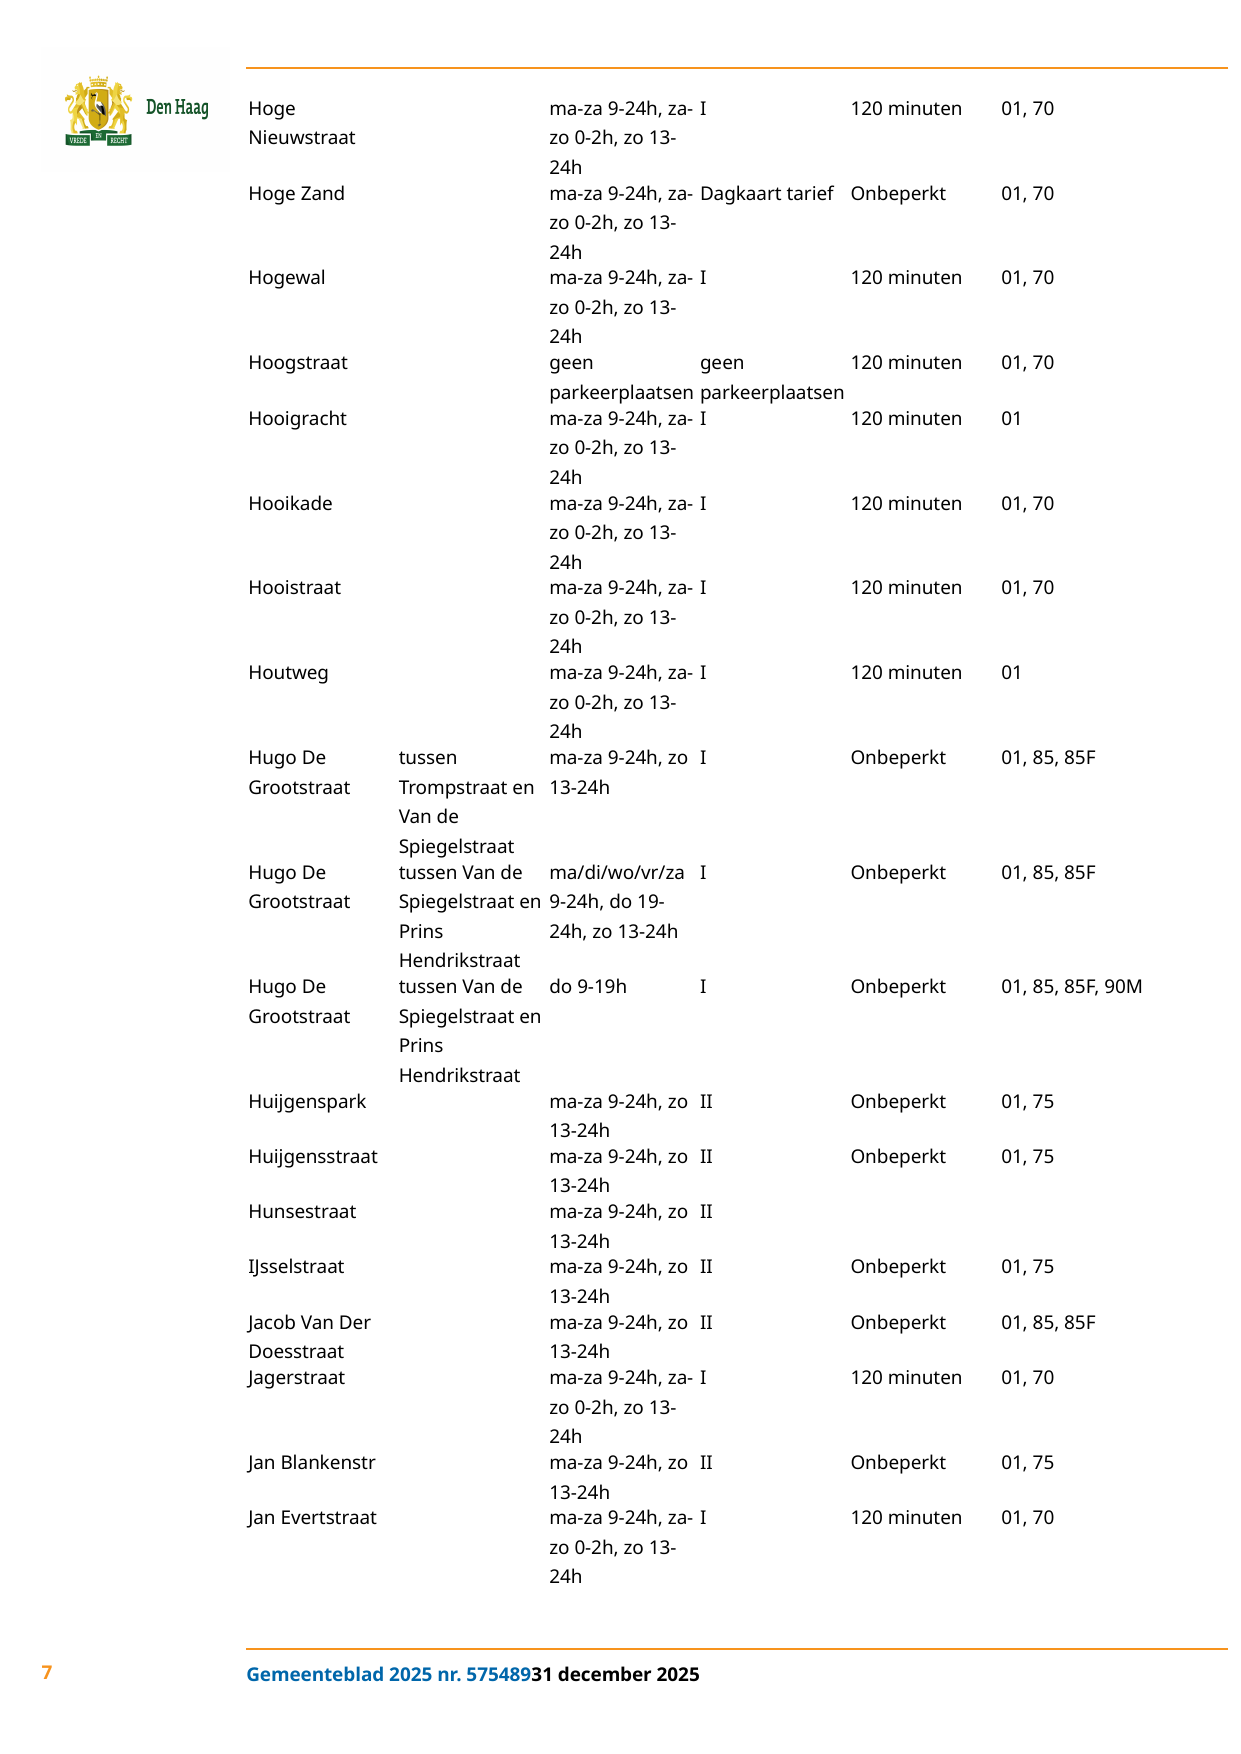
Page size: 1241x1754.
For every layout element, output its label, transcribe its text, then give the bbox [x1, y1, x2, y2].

table_cell 01, 70 [1001, 1364, 1152, 1449]
table_cell ma-za 9-24h, zo 13-24h [549, 1449, 700, 1504]
table_cell II [700, 1143, 850, 1198]
table_cell 01 [1001, 405, 1152, 490]
table_cell 01, 85, 85F [1001, 1309, 1152, 1364]
table_cell Jagerstraat [248, 1364, 398, 1449]
table_cell 120 minuten [850, 1505, 1001, 1589]
table_cell [1001, 1199, 1152, 1254]
table_cell Onbeperkt [850, 180, 1001, 264]
table_cell II [700, 1309, 850, 1364]
table_cell 01 [1001, 660, 1152, 744]
table_cell 01, 70 [1001, 490, 1152, 574]
table_cell II [700, 1254, 850, 1309]
table_cell tussen Van de Spiegelstraat en Prins Hendrikstraat [399, 973, 549, 1088]
table_cell Huijgenspark [248, 1088, 398, 1143]
table_cell 120 minuten [850, 350, 1001, 405]
table_cell I [700, 973, 850, 1088]
table_cell [399, 1143, 549, 1198]
table_cell [399, 660, 549, 744]
table_cell ma-za 9-24h, za-zo 0-2h, zo 13-24h [549, 265, 700, 349]
table_cell I [700, 1505, 850, 1589]
table_cell [399, 350, 549, 405]
table_cell Hogewal [248, 265, 398, 349]
table_cell ma-za 9-24h, za-zo 0-2h, zo 13-24h [549, 660, 700, 744]
table_cell Hoogstraat [248, 350, 398, 405]
table_cell ma-za 9-24h, zo 13-24h [549, 744, 700, 859]
table_cell Dagkaart tarief [700, 180, 850, 264]
table_cell Hooistraat [248, 575, 398, 659]
table_cell Hunsestraat [248, 1199, 398, 1254]
table_cell [399, 1449, 549, 1504]
table_cell [399, 575, 549, 659]
table_cell 01, 75 [1001, 1143, 1152, 1198]
table_cell I [700, 1364, 850, 1449]
table_cell IJsselstraat [248, 1254, 398, 1309]
table_cell [399, 95, 549, 180]
table_cell 01, 70 [1001, 1505, 1152, 1589]
table_cell Jan Blankenstr [248, 1449, 398, 1504]
table_cell tussen Van de Spiegelstraat en Prins Hendrikstraat [399, 859, 549, 973]
picture [41, 47, 231, 172]
table_cell ma-za 9-24h, zo 13-24h [549, 1143, 700, 1198]
table_cell ma-za 9-24h, za-zo 0-2h, zo 13-24h [549, 1364, 700, 1449]
table_cell Huijgensstraat [248, 1143, 398, 1198]
table_cell Hugo De Grootstraat [248, 744, 398, 859]
table_cell I [700, 265, 850, 349]
table_cell 120 minuten [850, 660, 1001, 744]
table_cell ma-za 9-24h, za-zo 0-2h, zo 13-24h [549, 95, 700, 180]
table_cell ma-za 9-24h, zo 13-24h [549, 1309, 700, 1364]
table_cell Hugo De Grootstraat [248, 859, 398, 973]
table_cell Hooikade [248, 490, 398, 574]
table_cell 01, 85, 85F, 90M [1001, 973, 1152, 1088]
table_cell I [700, 660, 850, 744]
table_cell tussen Trompstraat en Van de Spiegelstraat [399, 744, 549, 859]
table_cell Hoge Zand [248, 180, 398, 264]
table_cell ma-za 9-24h, zo 13-24h [549, 1254, 700, 1309]
table_cell [399, 490, 549, 574]
table_cell ma-za 9-24h, zo 13-24h [549, 1088, 700, 1143]
table_cell II [700, 1088, 850, 1143]
table_cell 01, 75 [1001, 1449, 1152, 1504]
table_cell Onbeperkt [850, 859, 1001, 973]
table_cell ma-za 9-24h, za-zo 0-2h, zo 13-24h [549, 180, 700, 264]
table_cell geen parkeerplaatsen [549, 350, 700, 405]
table_cell Hoge Nieuwstraat [248, 95, 398, 180]
table_cell ma/di/wo/vr/za 9-24h, do 19-24h, zo 13-24h [549, 859, 700, 973]
table_cell ma-za 9-24h, za-zo 0-2h, zo 13-24h [549, 405, 700, 490]
table_cell [399, 1254, 549, 1309]
table_cell ma-za 9-24h, za-zo 0-2h, zo 13-24h [549, 490, 700, 574]
table_cell 120 minuten [850, 575, 1001, 659]
table_cell Jan Evertstraat [248, 1505, 398, 1589]
table_cell 01, 85, 85F [1001, 859, 1152, 973]
table_cell [399, 405, 549, 490]
table_cell geen parkeerplaatsen [700, 350, 850, 405]
table_cell [399, 1309, 549, 1364]
table_cell Onbeperkt [850, 1254, 1001, 1309]
table_cell ma-za 9-24h, za-zo 0-2h, zo 13-24h [549, 575, 700, 659]
table_cell do 9-19h [549, 973, 700, 1088]
table_cell [399, 265, 549, 349]
table_cell [850, 1199, 1001, 1254]
table_cell I [700, 575, 850, 659]
table_cell 01, 70 [1001, 180, 1152, 264]
table_cell 120 minuten [850, 1364, 1001, 1449]
table_cell 120 minuten [850, 95, 1001, 180]
table_cell [399, 1505, 549, 1589]
table_cell Hooigracht [248, 405, 398, 490]
table_cell [399, 180, 549, 264]
table_cell ma-za 9-24h, zo 13-24h [549, 1199, 700, 1254]
table_cell Onbeperkt [850, 973, 1001, 1088]
table_cell II [700, 1449, 850, 1504]
table_cell [399, 1088, 549, 1143]
table_cell I [700, 744, 850, 859]
table_cell 120 minuten [850, 405, 1001, 490]
table_cell ma-za 9-24h, za-zo 0-2h, zo 13-24h [549, 1505, 700, 1589]
table_cell Onbeperkt [850, 1309, 1001, 1364]
table_cell 01, 70 [1001, 575, 1152, 659]
table_cell 01, 70 [1001, 95, 1152, 180]
table_cell I [700, 405, 850, 490]
table_cell Onbeperkt [850, 744, 1001, 859]
table_cell 01, 70 [1001, 350, 1152, 405]
table_cell I [700, 859, 850, 973]
table_cell Jacob Van Der Doesstraat [248, 1309, 398, 1364]
table_cell Houtweg [248, 660, 398, 744]
table_cell Onbeperkt [850, 1449, 1001, 1504]
table_cell 01, 85, 85F [1001, 744, 1152, 859]
table_cell 01, 75 [1001, 1254, 1152, 1309]
table_cell [399, 1364, 549, 1449]
table_cell [399, 1199, 549, 1254]
table_cell Onbeperkt [850, 1143, 1001, 1198]
table_cell I [700, 95, 850, 180]
table_cell 120 minuten [850, 490, 1001, 574]
table_cell Hugo De Grootstraat [248, 973, 398, 1088]
table_cell 01, 75 [1001, 1088, 1152, 1143]
table_cell 120 minuten [850, 265, 1001, 349]
table_cell I [700, 490, 850, 574]
table_cell Onbeperkt [850, 1088, 1001, 1143]
table_cell 01, 70 [1001, 265, 1152, 349]
table_cell II [700, 1199, 850, 1254]
